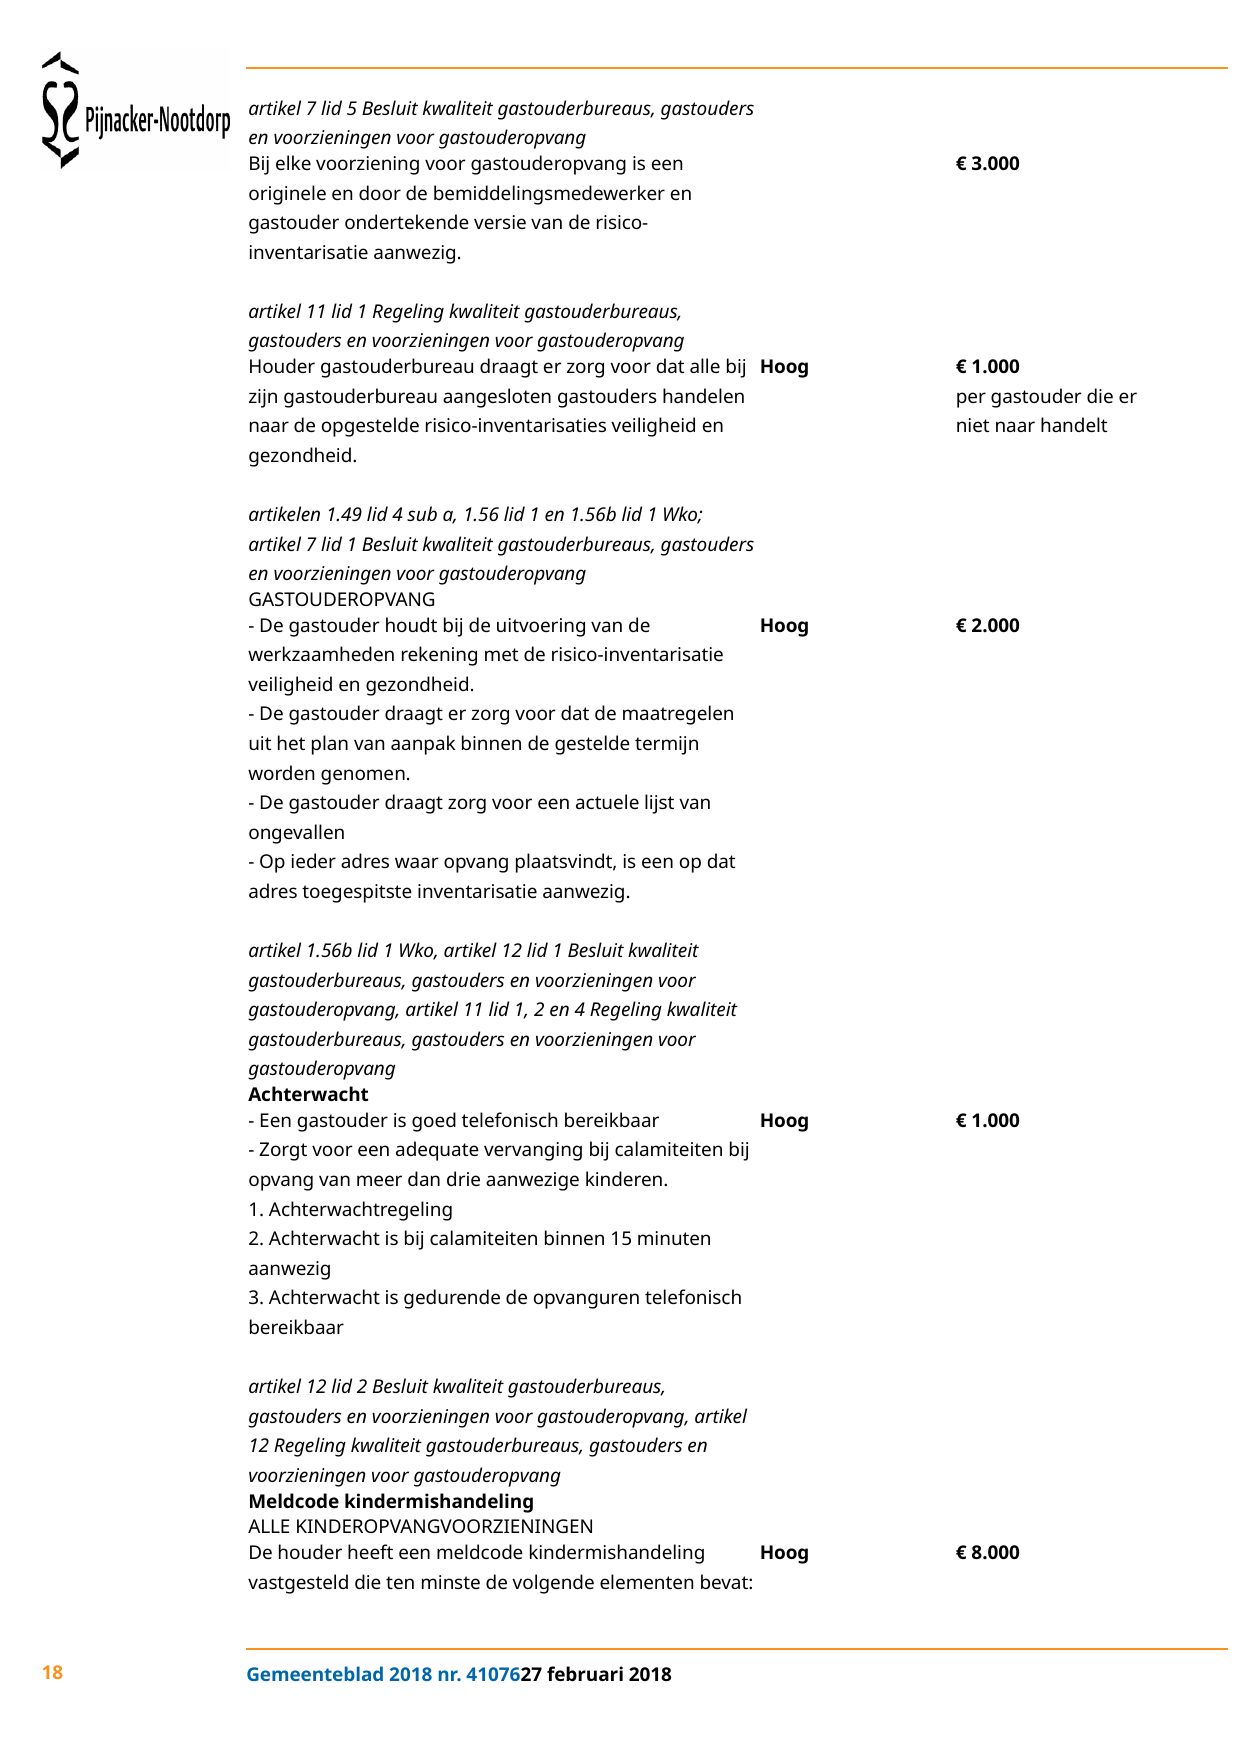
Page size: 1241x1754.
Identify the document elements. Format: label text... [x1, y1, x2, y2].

table_cell Hoog [760, 1539, 956, 1594]
table_cell GASTOUDEROPVANG [248, 586, 1152, 612]
table_cell artikel 7 lid 5 Besluit kwaliteit gastouderbureaus, gastouders en voorzieningen voor gastouderopvang [248, 95, 759, 150]
table_cell € 2.000 [956, 612, 1152, 1081]
table_cell De houder heeft een meldcode kindermishandeling vastgesteld die ten minste de volgende elementen bevat: [248, 1539, 759, 1594]
table_cell € 1.000 per gastouder die er niet naar handelt [956, 353, 1152, 586]
picture [41, 47, 231, 172]
table_cell Hoog [760, 612, 956, 1081]
table_cell € 8.000 [956, 1539, 1152, 1594]
table_cell Houder gastouderbureau draagt er zorg voor dat alle bij zijn gastouderbureau aangesloten gastouders handelen naar de opgestelde risico-inventarisaties veiligheid en gezondheid. artikelen 1.49 lid 4 sub a, 1.56 lid 1 en 1.56b lid 1 Wko; artikel 7 lid 1 Besluit kwaliteit gastouderbureaus, gastouders en voorzieningen voor gastouderopvang [248, 353, 759, 586]
table_cell Achterwacht [248, 1081, 1152, 1107]
table_cell Hoog [760, 1107, 956, 1488]
table_cell Bij elke voorziening voor gastouderopvang is een originele en door de bemiddelingsmedewerker en gastouder ondertekende versie van de risico-inventarisatie aanwezig. artikel 11 lid 1 Regeling kwaliteit gastouderbureaus, gastouders en voorzieningen voor gastouderopvang [248, 150, 759, 353]
table_cell - Een gastouder is goed telefonisch bereikbaar - Zorgt voor een adequate vervanging bij calamiteiten bij opvang van meer dan drie aanwezige kinderen. 1. Achterwachtregeling 2. Achterwacht is bij calamiteiten binnen 15 minuten aanwezig 3. Achterwacht is gedurende de opvanguren telefonisch bereikbaar artikel 12 lid 2 Besluit kwaliteit gastouderbureaus, gastouders en voorzieningen voor gastouderopvang, artikel 12 Regeling kwaliteit gastouderbureaus, gastouders en voorzieningen voor gastouderopvang [248, 1107, 759, 1488]
table_cell € 3.000 [956, 150, 1152, 353]
table_cell Meldcode kindermishandeling [248, 1488, 1152, 1513]
table_cell [956, 95, 1152, 150]
table_cell ALLE KINDEROPVANGVOORZIENINGEN [248, 1514, 1152, 1539]
table_cell [760, 95, 956, 353]
table_cell - De gastouder houdt bij de uitvoering van de werkzaamheden rekening met de risico-inventarisatie veiligheid en gezondheid. - De gastouder draagt er zorg voor dat de maatregelen uit het plan van aanpak binnen de gestelde termijn worden genomen. - De gastouder draagt zorg voor een actuele lijst van ongevallen - Op ieder adres waar opvang plaatsvindt, is een op dat adres toegespitste inventarisatie aanwezig. artikel 1.56b lid 1 Wko, artikel 12 lid 1 Besluit kwaliteit gastouderbureaus, gastouders en voorzieningen voor gastouderopvang, artikel 11 lid 1, 2 en 4 Regeling kwaliteit gastouderbureaus, gastouders en voorzieningen voor gastouderopvang [248, 612, 759, 1081]
table_cell € 1.000 [956, 1107, 1152, 1488]
table_cell Hoog [760, 353, 956, 586]
